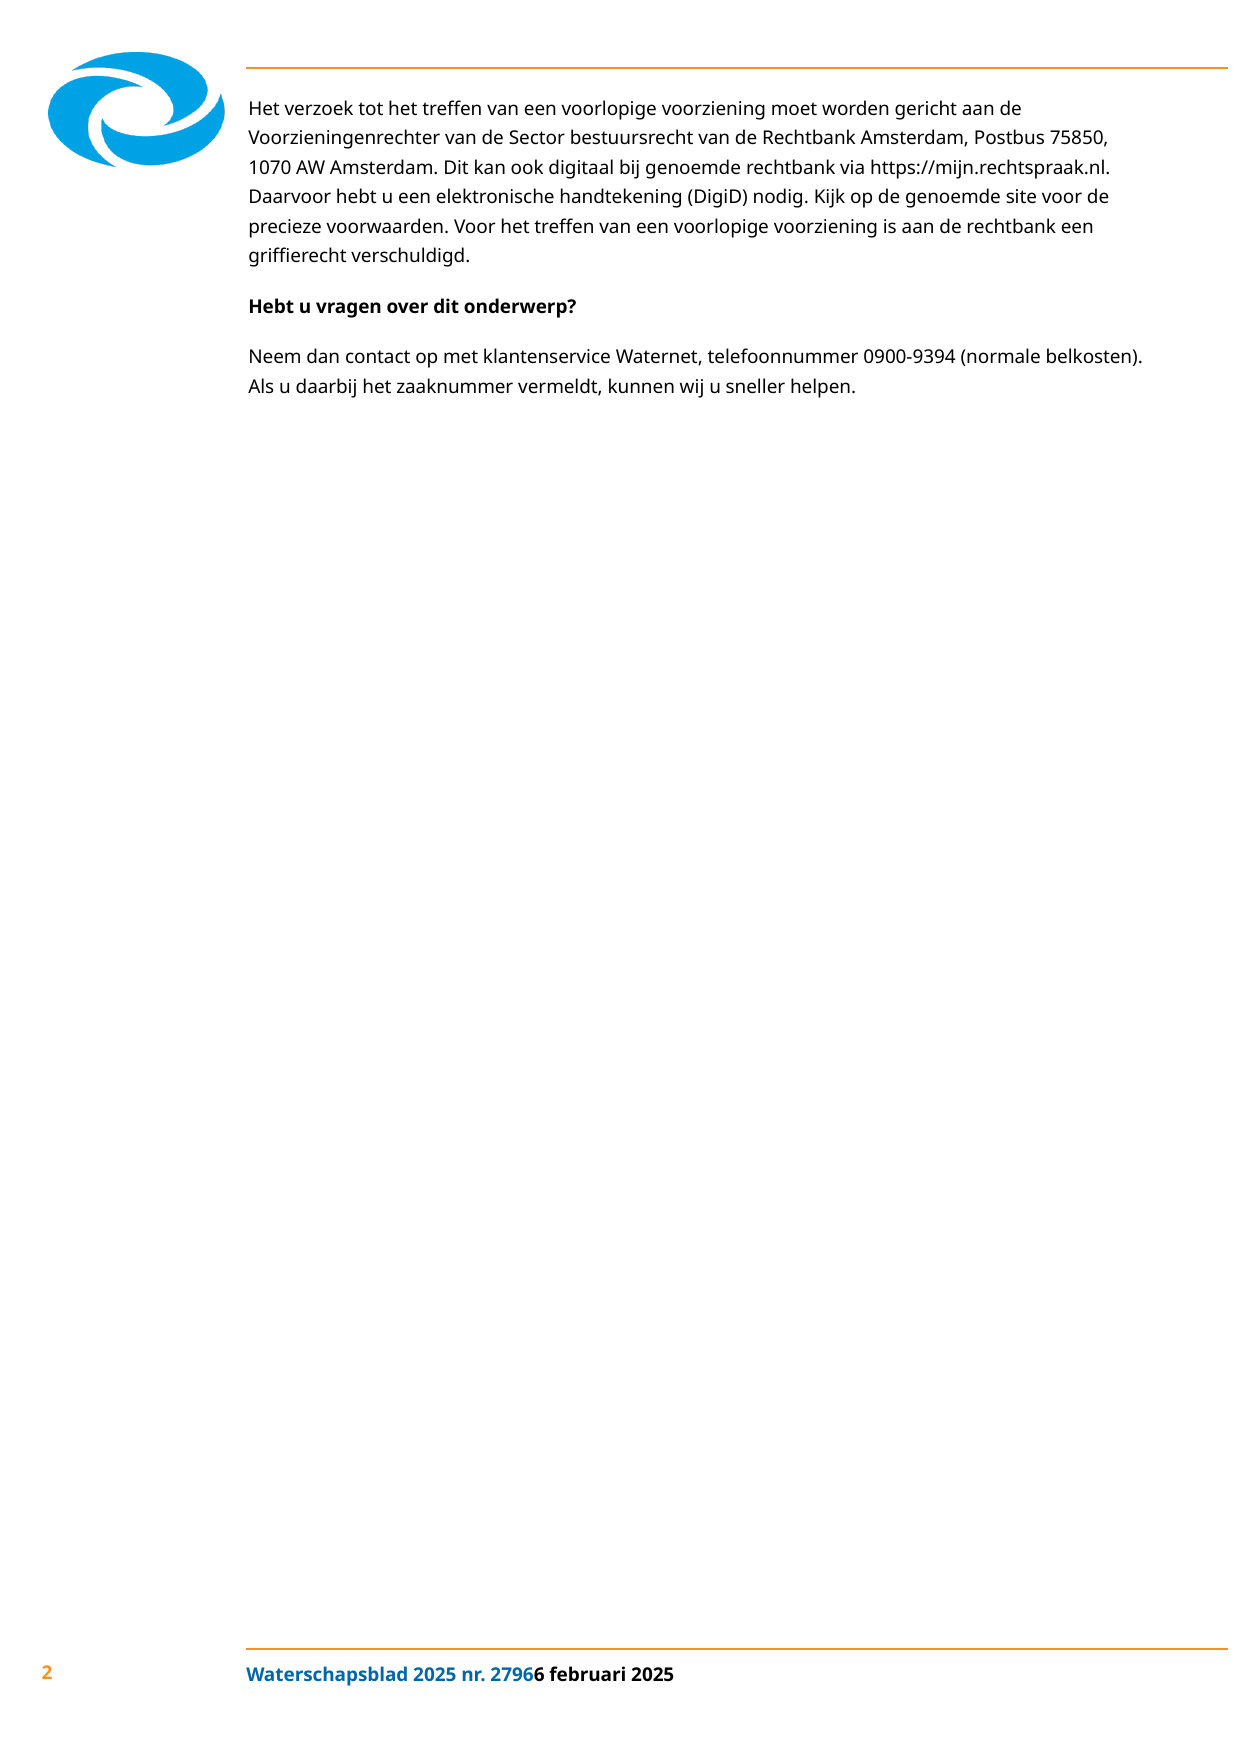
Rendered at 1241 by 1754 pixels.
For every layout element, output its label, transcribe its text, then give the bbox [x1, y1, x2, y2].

text Neem dan contact op met klantenservice Waternet, telefoonnummer 0900-9394 (normale belkosten). Als u daarbij het zaaknummer vermeldt, kunnen wij u sneller helpen. [248, 343, 1152, 399]
text Hebt u vragen over dit onderwerp? [248, 293, 1152, 319]
picture [41, 47, 231, 172]
text Het verzoek tot het treffen van een voorlopige voorziening moet worden gericht aan de Voorzieningenrechter van de Sector bestuursrecht van de Rechtbank Amsterdam, Postbus 75850, 1070 AW Amsterdam. Dit kan ook digitaal bij genoemde rechtbank via https://mijn.rechtspraak.nl. Daarvoor hebt u een elektronische handtekening (DigiD) nodig. Kijk op de genoemde site voor de precieze voorwaarden. Voor het treffen van een voorlopige voorziening is aan de rechtbank een griffierecht verschuldigd. [248, 95, 1152, 268]
